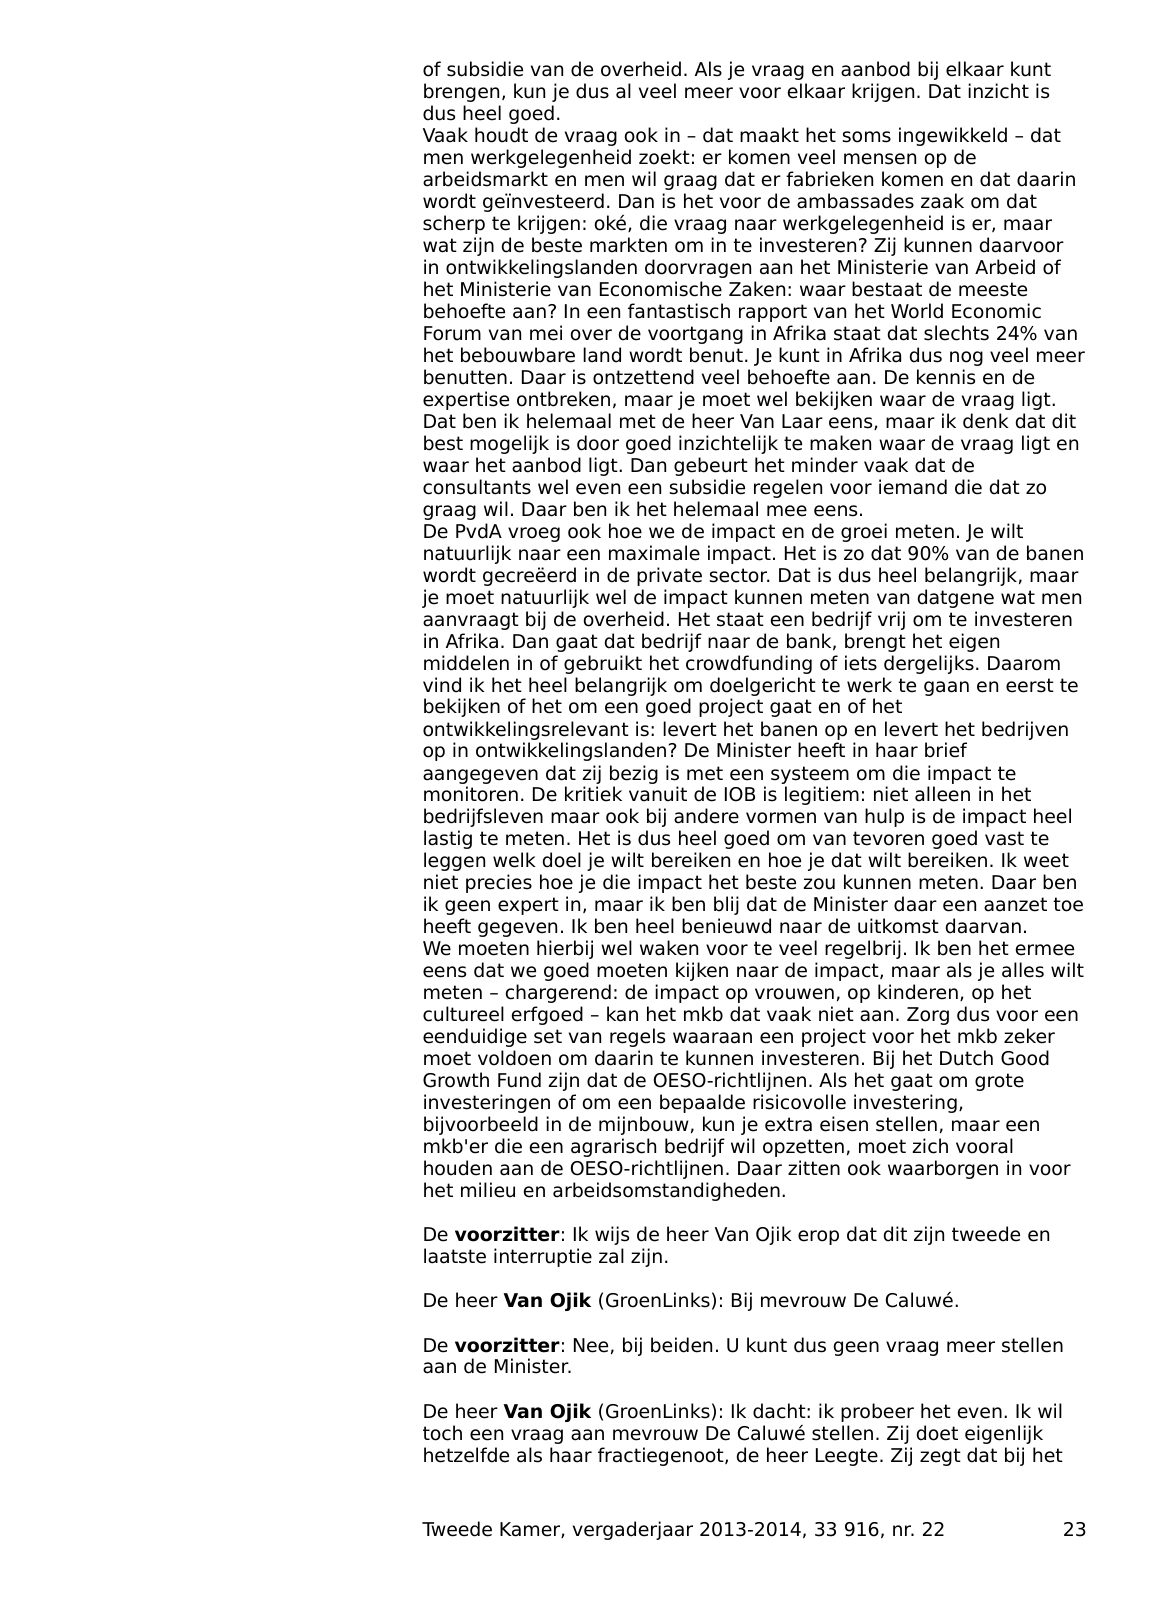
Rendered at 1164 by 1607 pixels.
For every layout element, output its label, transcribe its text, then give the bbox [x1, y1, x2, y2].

text Vaak houdt de vraag ook in – dat maakt het soms ingewikkeld – dat men werkgelegenheid zoekt: er komen veel mensen op de arbeidsmarkt en men wil graag dat er fabrieken komen en dat daarin wordt geïnvesteerd. Dan is het voor de ambassades zaak om dat scherp te krijgen: oké, die vraag naar werkgelegenheid is er, maar wat zijn de beste markten om in te investeren? Zij kunnen daarvoor in ontwikkelingslanden doorvragen aan het Ministerie van Arbeid of het Ministerie van Economische Zaken: waar bestaat de meeste behoefte aan? In een fantastisch rapport van het World Economic Forum van mei over de voortgang in Afrika staat dat slechts 24% van het bebouwbare land wordt benut. Je kunt in Afrika dus nog veel meer benutten. Daar is ontzettend veel behoefte aan. De kennis en de expertise ontbreken, maar je moet wel bekijken waar de vraag ligt. Dat ben ik helemaal met de heer Van Laar eens, maar ik denk dat dit best mogelijk is door goed inzichtelijk te maken waar de vraag ligt en waar het aanbod ligt. Dan gebeurt het minder vaak dat de consultants wel even een subsidie regelen voor iemand die dat zo graag wil. Daar ben ik het helemaal mee eens. [422, 125, 1087, 521]
text of subsidie van de overheid. Als je vraag en aanbod bij elkaar kunt brengen, kun je dus al veel meer voor elkaar krijgen. Dat inzicht is dus heel goed. [422, 59, 1087, 125]
text De voorzitter: Nee, bij beiden. U kunt dus geen vraag meer stellen aan de Minister. [422, 1334, 1087, 1378]
text De heer Van Ojik (GroenLinks): Bij mevrouw De Caluwé. [422, 1290, 1087, 1312]
text De PvdA vroeg ook hoe we de impact en de groei meten. Je wilt natuurlijk naar een maximale impact. Het is zo dat 90% van de banen wordt gecreëerd in de private sector. Dat is dus heel belangrijk, maar je moet natuurlijk wel de impact kunnen meten van datgene wat men aanvraagt bij de overheid. Het staat een bedrijf vrij om te investeren in Afrika. Dan gaat dat bedrijf naar de bank, brengt het eigen middelen in of gebruikt het crowdfunding of iets dergelijks. Daarom vind ik het heel belangrijk om doelgericht te werk te gaan en eerst te bekijken of het om een goed project gaat en of het ontwikkelingsrelevant is: levert het banen op en levert het bedrijven op in ontwikkelingslanden? De Minister heeft in haar brief aangegeven dat zij bezig is met een systeem om die impact te monitoren. De kritiek vanuit de IOB is legitiem: niet alleen in het bedrijfsleven maar ook bij andere vormen van hulp is de impact heel lastig te meten. Het is dus heel goed om van tevoren goed vast te leggen welk doel je wilt bereiken en hoe je dat wilt bereiken. Ik weet niet precies hoe je die impact het beste zou kunnen meten. Daar ben ik geen expert in, maar ik ben blij dat de Minister daar een aanzet toe heeft gegeven. Ik ben heel benieuwd naar de uitkomst daarvan. [422, 521, 1087, 938]
text De heer Van Ojik (GroenLinks): Ik dacht: ik probeer het even. Ik wil toch een vraag aan mevrouw De Caluwé stellen. Zij doet eigenlijk hetzelfde als haar fractiegenoot, de heer Leegte. Zij zegt dat bij het [422, 1401, 1087, 1467]
text De voorzitter: Ik wijs de heer Van Ojik erop dat dit zijn tweede en laatste interruptie zal zijn. [422, 1224, 1087, 1268]
text We moeten hierbij wel waken voor te veel regelbrij. Ik ben het ermee eens dat we goed moeten kijken naar de impact, maar als je alles wilt meten – chargerend: de impact op vrouwen, op kinderen, op het cultureel erfgoed – kan het mkb dat vaak niet aan. Zorg dus voor een eenduidige set van regels waaraan een project voor het mkb zeker moet voldoen om daarin te kunnen investeren. Bij het Dutch Good Growth Fund zijn dat de OESO-richtlijnen. Als het gaat om grote investeringen of om een bepaalde risicovolle investering, bijvoorbeeld in de mijnbouw, kun je extra eisen stellen, maar een mkb'er die een agrarisch bedrijf wil opzetten, moet zich vooral houden aan de OESO-richtlijnen. Daar zitten ook waarborgen in voor het milieu en arbeidsomstandigheden. [422, 938, 1087, 1202]
